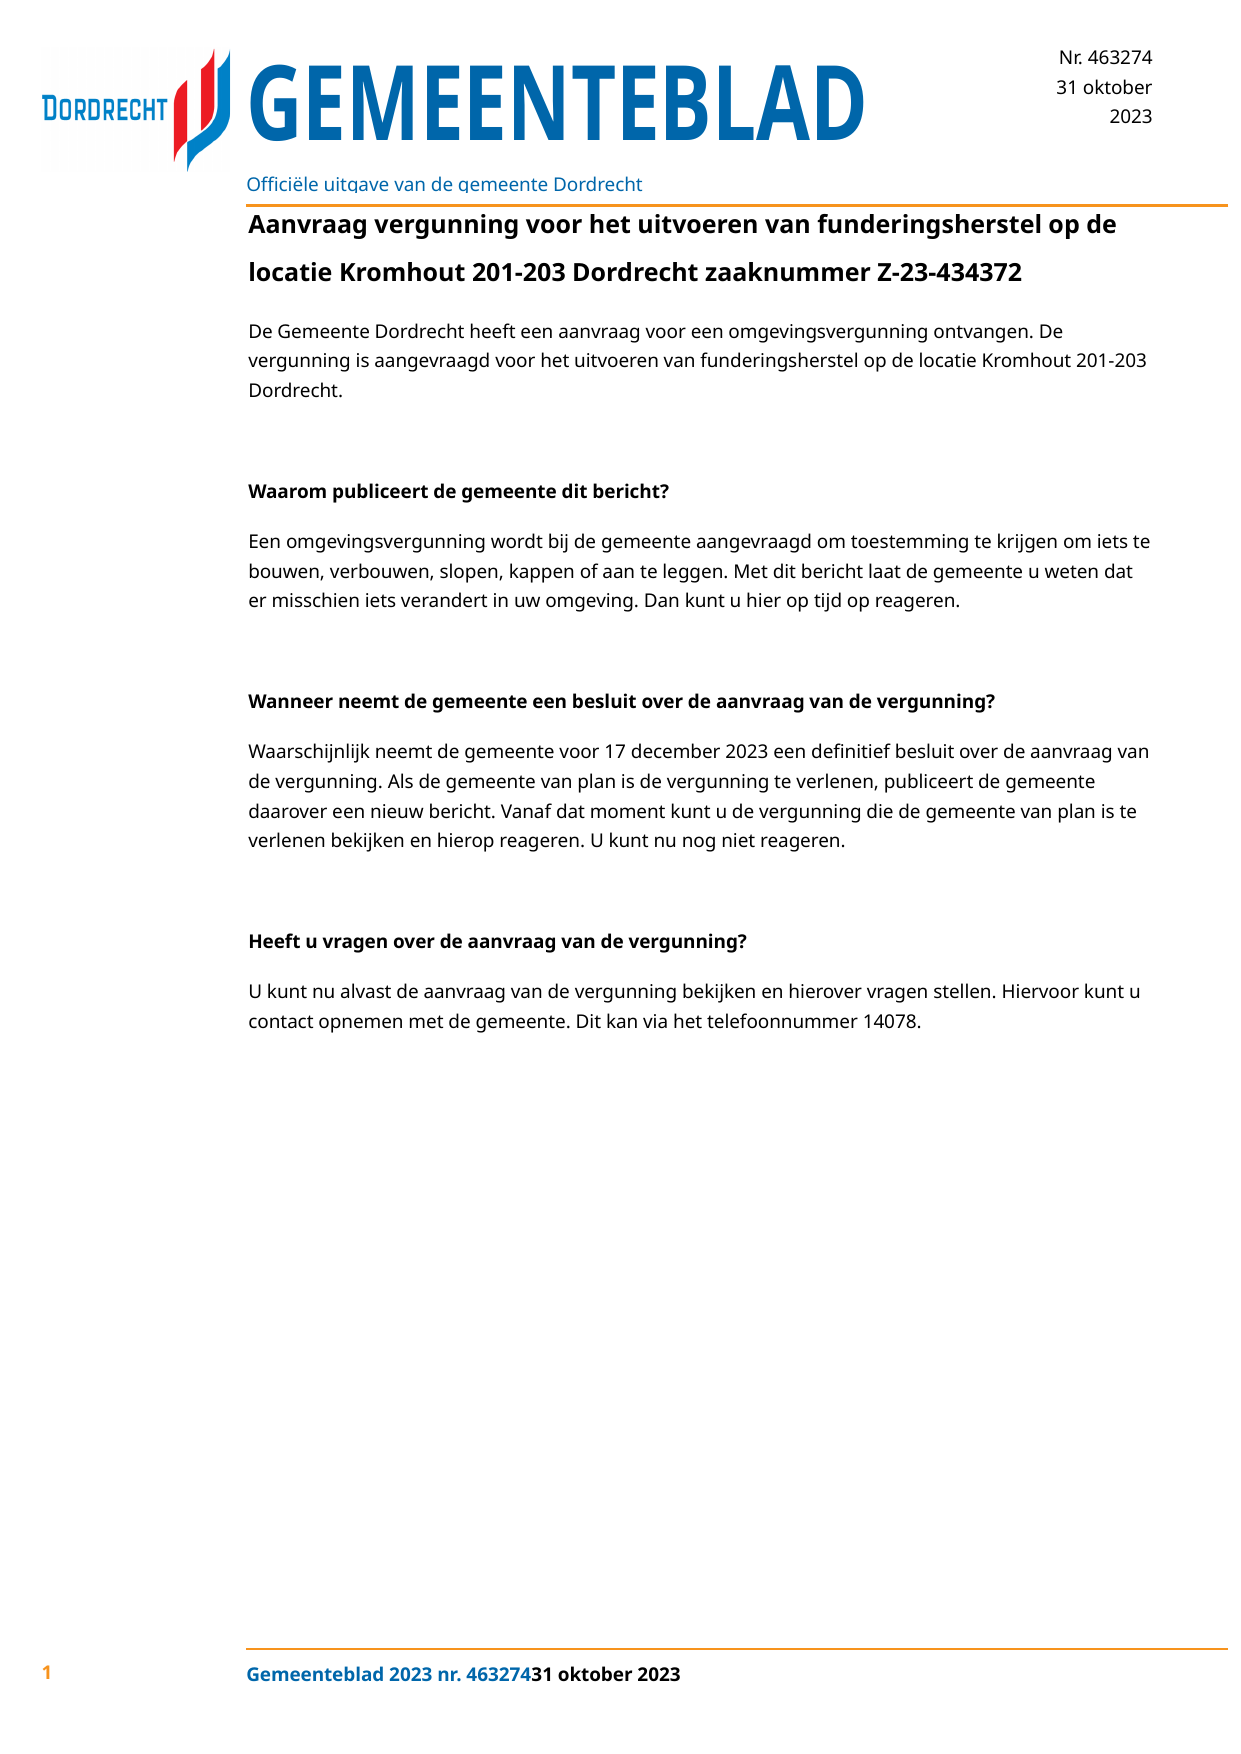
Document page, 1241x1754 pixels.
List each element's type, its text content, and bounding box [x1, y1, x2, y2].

text Heeft u vragen over de aanvraag van de vergunning? [248, 928, 1152, 954]
picture [41, 47, 231, 172]
text De Gemeente Dordrecht heeft een aanvraag voor een omgevingsvergunning ontvangen. De vergunning is aangevraagd voor het uitvoeren van funderingsherstel op de locatie Kromhout 201-203 Dordrecht. [248, 318, 1152, 403]
text Waarom publiceert de gemeente dit bericht? [248, 478, 1152, 504]
text Een omgevingsvergunning wordt bij de gemeente aangevraagd om toestemming te krijgen om iets te bouwen, verbouwen, slopen, kappen of aan te leggen. Met dit bericht laat de gemeente u weten dat er misschien iets verandert in uw omgeving. Dan kunt u hier op tijd op reageren. [248, 528, 1152, 613]
text Wanneer neemt de gemeente een besluit over de aanvraag van de vergunning? [248, 688, 1152, 714]
text U kunt nu alvast de aanvraag van de vergunning bekijken en hierover vragen stellen. Hiervoor kunt u contact opnemen met de gemeente. Dit kan via het telefoonnummer 14078. [248, 979, 1152, 1034]
text Waarschijnlijk neemt de gemeente voor 17 december 2023 een definitief besluit over de aanvraag van de vergunning. Als de gemeente van plan is de vergunning te verlenen, publiceert de gemeente daarover een nieuw bericht. Vanaf dat moment kunt u de vergunning die de gemeente van plan is te verlenen bekijken en hierop reageren. U kunt nu nog niet reageren. [248, 739, 1152, 853]
text Aanvraag vergunning voor het uitvoeren van funderingsherstel op de locatie Kromhout 201-203 Dordrecht zaaknummer Z-23-434372 [248, 207, 1152, 288]
